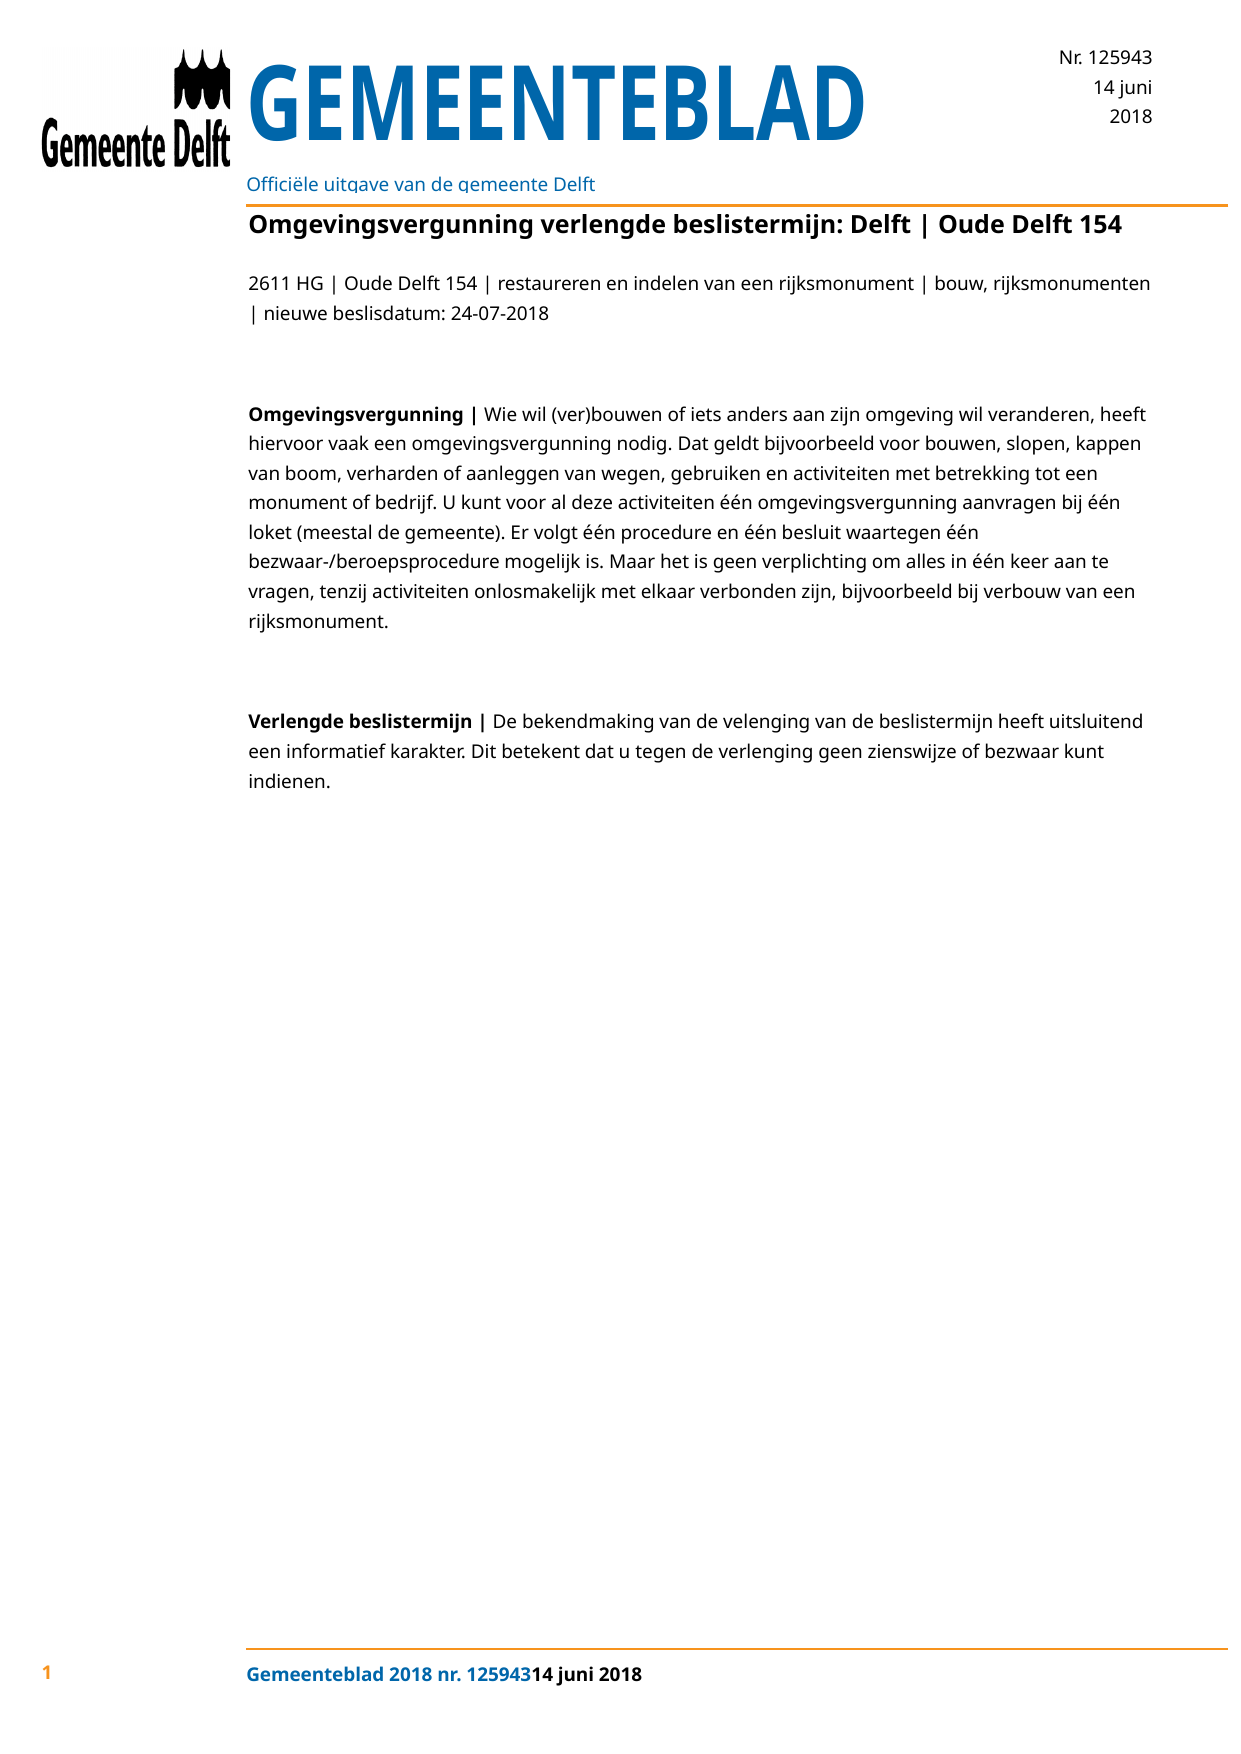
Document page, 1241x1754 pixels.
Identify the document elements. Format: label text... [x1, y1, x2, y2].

text Omgevingsvergunning verlengde beslistermijn: Delft | Oude Delft 154 [248, 207, 1152, 241]
text 2611 HG | Oude Delft 154 | restaureren en indelen van een rijksmonument | bouw, rijksmonumenten | nieuwe beslisdatum: 24-07-2018 [248, 270, 1152, 326]
picture [41, 47, 231, 172]
text Omgevingsvergunning | Wie wil (ver)bouwen of iets anders aan zijn omgeving wil veranderen, heeft hiervoor vaak een omgevingsvergunning nodig. Dat geldt bijvoorbeeld voor bouwen, slopen, kappen van boom, verharden of aanleggen van wegen, gebruiken en activiteiten met betrekking tot een monument of bedrijf. U kunt voor al deze activiteiten één omgevingsvergunning aanvragen bij één loket (meestal de gemeente). Er volgt één procedure en één besluit waartegen één bezwaar-/beroepsprocedure mogelijk is. Maar het is geen verplichting om alles in één keer aan te vragen, tenzij activiteiten onlosmakelijk met elkaar verbonden zijn, bijvoorbeeld bij verbouw van een rijksmonument. [248, 401, 1152, 633]
text Verlengde beslistermijn | De bekendmaking van de velenging van de beslistermijn heeft uitsluitend een informatief karakter. Dit betekent dat u tegen de verlenging geen zienswijze of bezwaar kunt indienen. [248, 709, 1152, 793]
